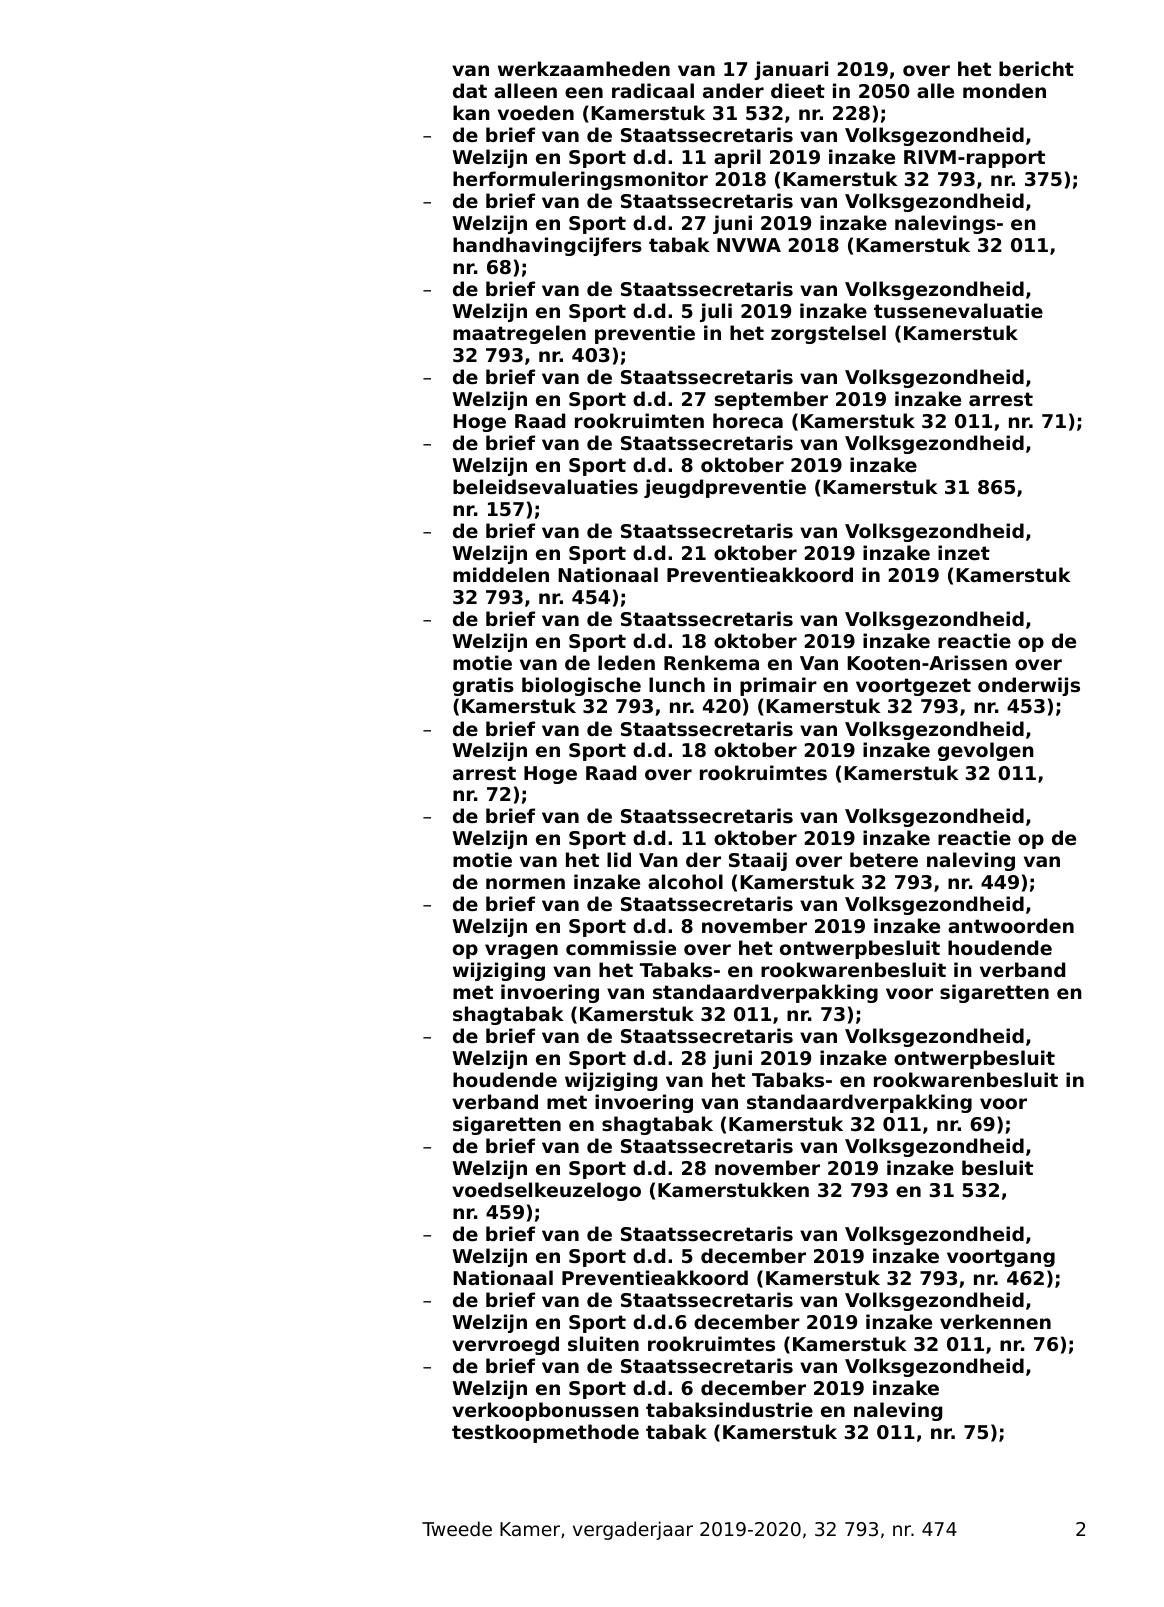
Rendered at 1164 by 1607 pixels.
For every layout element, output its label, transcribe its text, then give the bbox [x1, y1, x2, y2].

text – de brief van de Staatssecretaris van Volksgezondheid, Welzijn en Sport d.d. 28 juni 2019 inzake ontwerpbesluit houdende wijziging van het Tabaks- en rookwarenbesluit in verband met invoering van standaardverpakking voor sigaretten en shagtabak (Kamerstuk 32 011, nr. 69); [422, 1026, 1087, 1136]
text – de brief van de Staatssecretaris van Volksgezondheid, Welzijn en Sport d.d. 8 november 2019 inzake antwoorden op vragen commissie over het ontwerpbesluit houdende wijziging van het Tabaks- en rookwarenbesluit in verband met invoering van standaardverpakking voor sigaretten en shagtabak (Kamerstuk 32 011, nr. 73); [422, 894, 1087, 1026]
text – de brief van de Staatssecretaris van Volksgezondheid, Welzijn en Sport d.d. 21 oktober 2019 inzake inzet middelen Nationaal Preventieakkoord in 2019 (Kamerstuk 32 793, nr. 454); [422, 521, 1087, 608]
text – de brief van de Staatssecretaris van Volksgezondheid, Welzijn en Sport d.d. 5 december 2019 inzake voortgang Nationaal Preventieakkoord (Kamerstuk 32 793, nr. 462); [422, 1224, 1087, 1290]
text – de brief van de Staatssecretaris van Volksgezondheid, Welzijn en Sport d.d. 18 oktober 2019 inzake gevolgen arrest Hoge Raad over rookruimtes (Kamerstuk 32 011, nr. 72); [422, 718, 1087, 806]
text van werkzaamheden van 17 januari 2019, over het bericht dat alleen een radicaal ander dieet in 2050 alle monden kan voeden (Kamerstuk 31 532, nr. 228); [422, 59, 1087, 125]
text – de brief van de Staatssecretaris van Volksgezondheid, Welzijn en Sport d.d. 28 november 2019 inzake besluit voedselkeuzelogo (Kamerstukken 32 793 en 31 532, nr. 459); [422, 1136, 1087, 1224]
text – de brief van de Staatssecretaris van Volksgezondheid, Welzijn en Sport d.d. 11 oktober 2019 inzake reactie op de motie van het lid Van der Staaij over betere naleving van de normen inzake alcohol (Kamerstuk 32 793, nr. 449); [422, 806, 1087, 894]
text – de brief van de Staatssecretaris van Volksgezondheid, Welzijn en Sport d.d. 5 juli 2019 inzake tussenevaluatie maatregelen preventie in het zorgstelsel (Kamerstuk 32 793, nr. 403); [422, 279, 1087, 367]
text – de brief van de Staatssecretaris van Volksgezondheid, Welzijn en Sport d.d.6 december 2019 inzake verkennen vervroegd sluiten rookruimtes (Kamerstuk 32 011, nr. 76); [422, 1290, 1087, 1356]
text – de brief van de Staatssecretaris van Volksgezondheid, Welzijn en Sport d.d. 27 juni 2019 inzake nalevings- en handhavingcijfers tabak NVWA 2018 (Kamerstuk 32 011, nr. 68); [422, 191, 1087, 279]
text – de brief van de Staatssecretaris van Volksgezondheid, Welzijn en Sport d.d. 8 oktober 2019 inzake beleidsevaluaties jeugdpreventie (Kamerstuk 31 865, nr. 157); [422, 433, 1087, 521]
text – de brief van de Staatssecretaris van Volksgezondheid, Welzijn en Sport d.d. 27 september 2019 inzake arrest Hoge Raad rookruimten horeca (Kamerstuk 32 011, nr. 71); [422, 367, 1087, 433]
text – de brief van de Staatssecretaris van Volksgezondheid, Welzijn en Sport d.d. 18 oktober 2019 inzake reactie op de motie van de leden Renkema en Van Kooten-Arissen over gratis biologische lunch in primair en voortgezet onderwijs (Kamerstuk 32 793, nr. 420) (Kamerstuk 32 793, nr. 453); [422, 608, 1087, 718]
text – de brief van de Staatssecretaris van Volksgezondheid, Welzijn en Sport d.d. 6 december 2019 inzake verkoopbonussen tabaksindustrie en naleving testkoopmethode tabak (Kamerstuk 32 011, nr. 75); [422, 1356, 1087, 1444]
text – de brief van de Staatssecretaris van Volksgezondheid, Welzijn en Sport d.d. 11 april 2019 inzake RIVM-rapport herformuleringsmonitor 2018 (Kamerstuk 32 793, nr. 375); [422, 125, 1087, 191]
